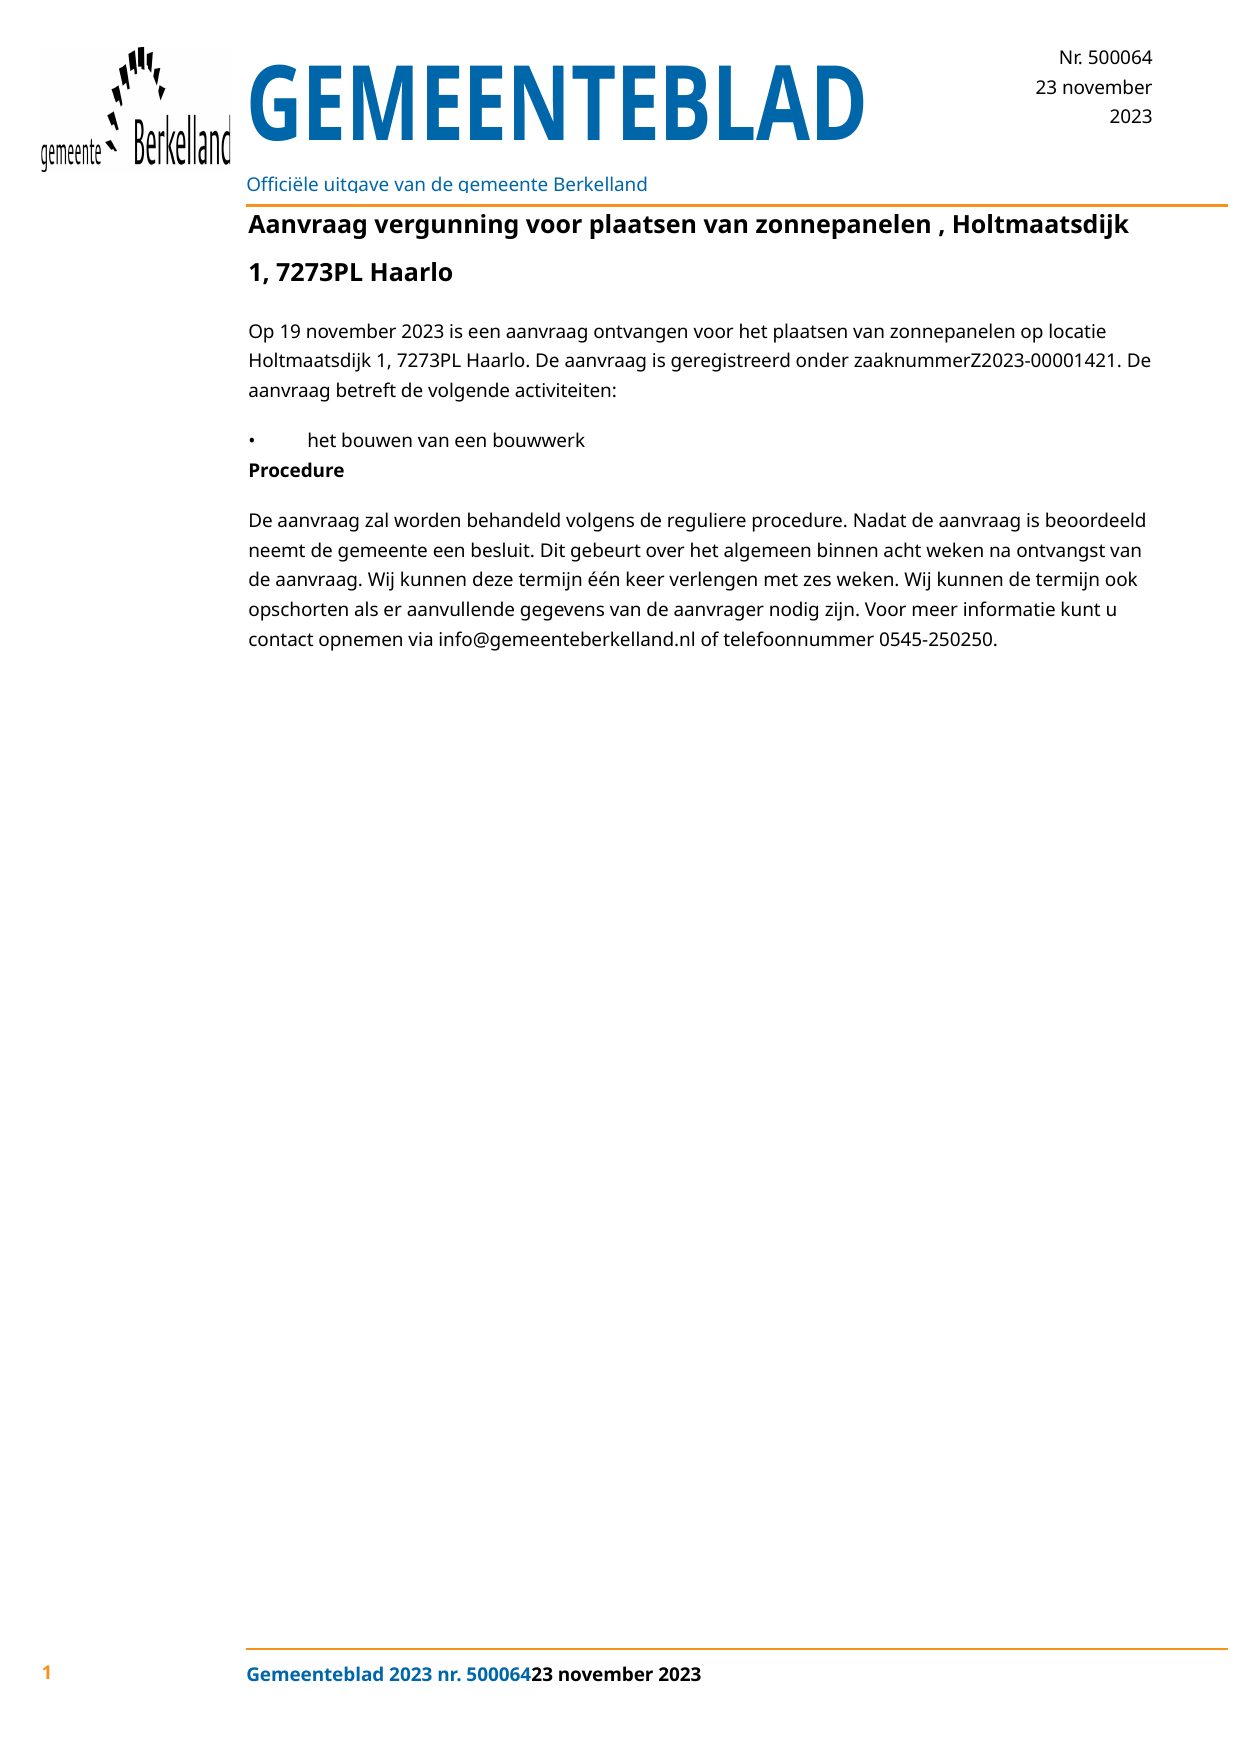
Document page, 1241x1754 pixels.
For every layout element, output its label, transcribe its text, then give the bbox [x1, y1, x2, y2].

text Op 19 november 2023 is een aanvraag ontvangen voor het plaatsen van zonnepanelen op locatie Holtmaatsdijk 1, 7273PL Haarlo. De aanvraag is geregistreerd onder zaaknummerZ2023-00001421. De aanvraag betreft de volgende activiteiten: [248, 318, 1152, 403]
list het bouwen van een bouwwerk [248, 427, 1152, 453]
text Aanvraag vergunning voor plaatsen van zonnepanelen , Holtmaatsdijk 1, 7273PL Haarlo [248, 207, 1152, 288]
text Procedure [248, 457, 1152, 483]
text De aanvraag zal worden behandeld volgens de reguliere procedure. Nadat de aanvraag is beoordeeld neemt de gemeente een besluit. Dit gebeurt over het algemeen binnen acht weken na ontvangst van de aanvraag. Wij kunnen deze termijn één keer verlengen met zes weken. Wij kunnen de termijn ook opschorten als er aanvullende gegevens van de aanvrager nodig zijn. Voor meer informatie kunt u contact opnemen via info@gemeenteberkelland.nl of telefoonnummer 0545-250250. [248, 507, 1152, 652]
picture [41, 47, 231, 172]
